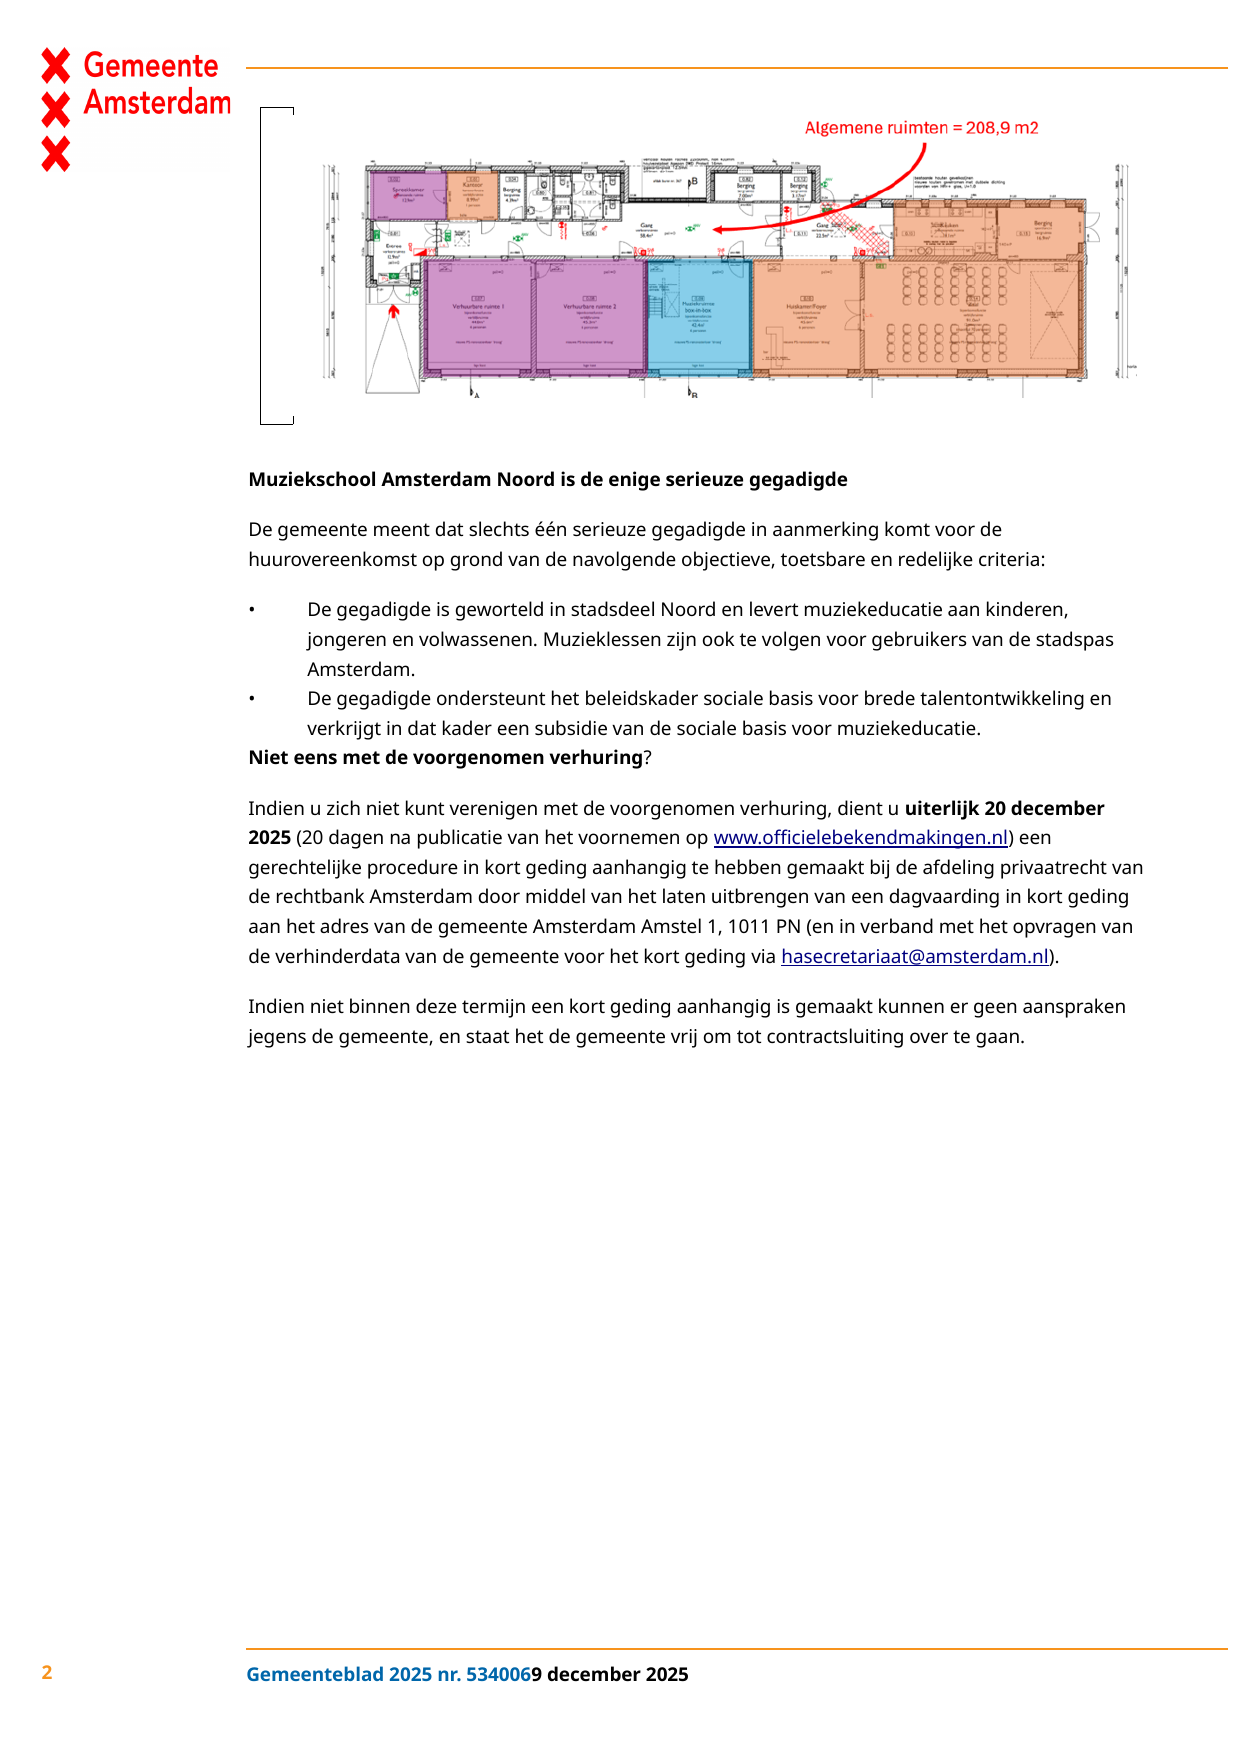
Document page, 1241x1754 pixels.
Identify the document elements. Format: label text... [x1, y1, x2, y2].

list De gegadigde is geworteld in stadsdeel Noord en levert muziekeducatie aan kinderen, jongeren en volwassenen. Muzieklessen zijn ook te volgen voor gebruikers van de stadspas Amsterdam. [248, 597, 1152, 682]
text De gemeente meent dat slechts één serieuze gegadigde in aanmerking komt voor de huurovereenkomst op grond van de navolgende objectieve, toetsbare en redelijke criteria: [248, 517, 1152, 572]
text Indien u zich niet kunt verenigen met de voorgenomen verhuring, dient u uiterlijk 20 december 2025 (20 dagen na publicatie van het voornemen op www.officielebekendmakingen.nl) een gerechtelijke procedure in kort geding aanhangig te hebben gemaakt bij de afdeling privaatrecht van de rechtbank Amsterdam door middel van het laten uitbrengen van een dagvaarding in kort geding aan het adres van de gemeente Amsterdam Amstel 1, 1011 PN (en in verband met het opvragen van de verhinderdata van de gemeente voor het kort geding via hasecretariaat@amsterdam.nl). [248, 795, 1152, 969]
text Muziekschool Amsterdam Noord is de enige serieuze gegadigde [248, 466, 1152, 492]
picture [268, 115, 1173, 416]
list De gegadigde ondersteunt het beleidskader sociale basis voor brede talentontwikkeling en verkrijgt in dat kader een subsidie van de sociale basis voor muziekeducatie. [248, 685, 1152, 741]
picture [41, 47, 231, 172]
text Indien niet binnen deze termijn een kort geding aanhangig is gemaakt kunnen er geen aanspraken jegens de gemeente, en staat het de gemeente vrij om tot contractsluiting over te gaan. [248, 993, 1152, 1049]
text Niet eens met de voorgenomen verhuring? [248, 744, 1152, 770]
